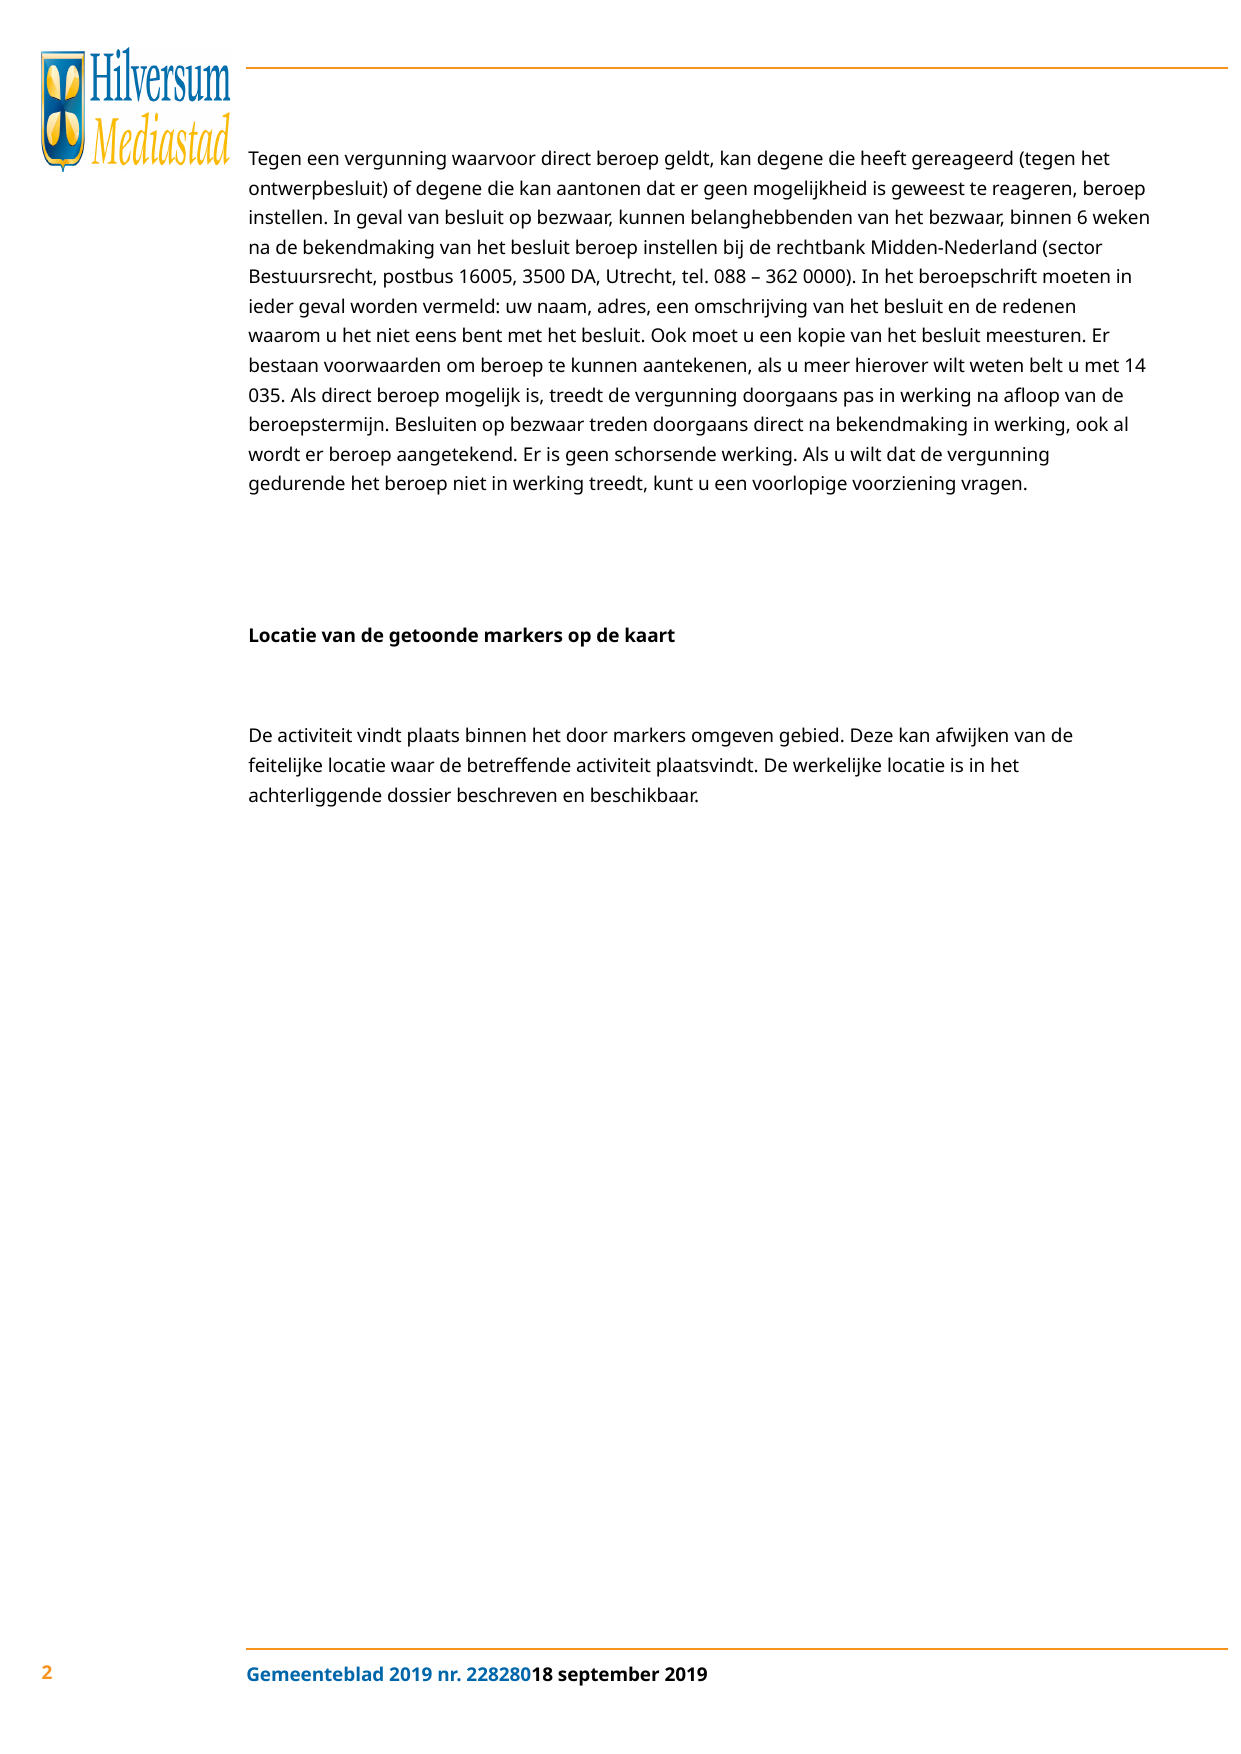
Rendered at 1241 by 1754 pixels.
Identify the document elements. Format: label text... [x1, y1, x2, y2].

text Tegen een vergunning waarvoor direct beroep geldt, kan degene die heeft gereageerd (tegen het ontwerpbesluit) of degene die kan aantonen dat er geen mogelijkheid is geweest te reageren, beroep instellen. In geval van besluit op bezwaar, kunnen belanghebbenden van het bezwaar, binnen 6 weken na de bekendmaking van het besluit beroep instellen bij de rechtbank Midden-Nederland (sector Bestuursrecht, postbus 16005, 3500 DA, Utrecht, tel. 088 – 362 0000). In het beroepschrift moeten in ieder geval worden vermeld: uw naam, adres, een omschrijving van het besluit en de redenen waarom u het niet eens bent met het besluit. Ook moet u een kopie van het besluit meesturen. Er bestaan voorwaarden om beroep te kunnen aantekenen, als u meer hierover wilt weten belt u met 14 035. Als direct beroep mogelijk is, treedt de vergunning doorgaans pas in werking na afloop van de beroepstermijn. Besluiten op bezwaar treden doorgaans direct na bekendmaking in werking, ook al wordt er beroep aangetekend. Er is geen schorsende werking. Als u wilt dat de vergunning gedurende het beroep niet in werking treedt, kunt u een voorlopige voorziening vragen. [248, 145, 1152, 496]
text De activiteit vindt plaats binnen het door markers omgeven gebied. Deze kan afwijken van de feitelijke locatie waar de betreffende activiteit plaatsvindt. De werkelijke locatie is in het achterliggende dossier beschreven en beschikbaar. [248, 723, 1152, 808]
picture [41, 47, 231, 172]
text Locatie van de getoonde markers op de kaart [248, 622, 1152, 648]
